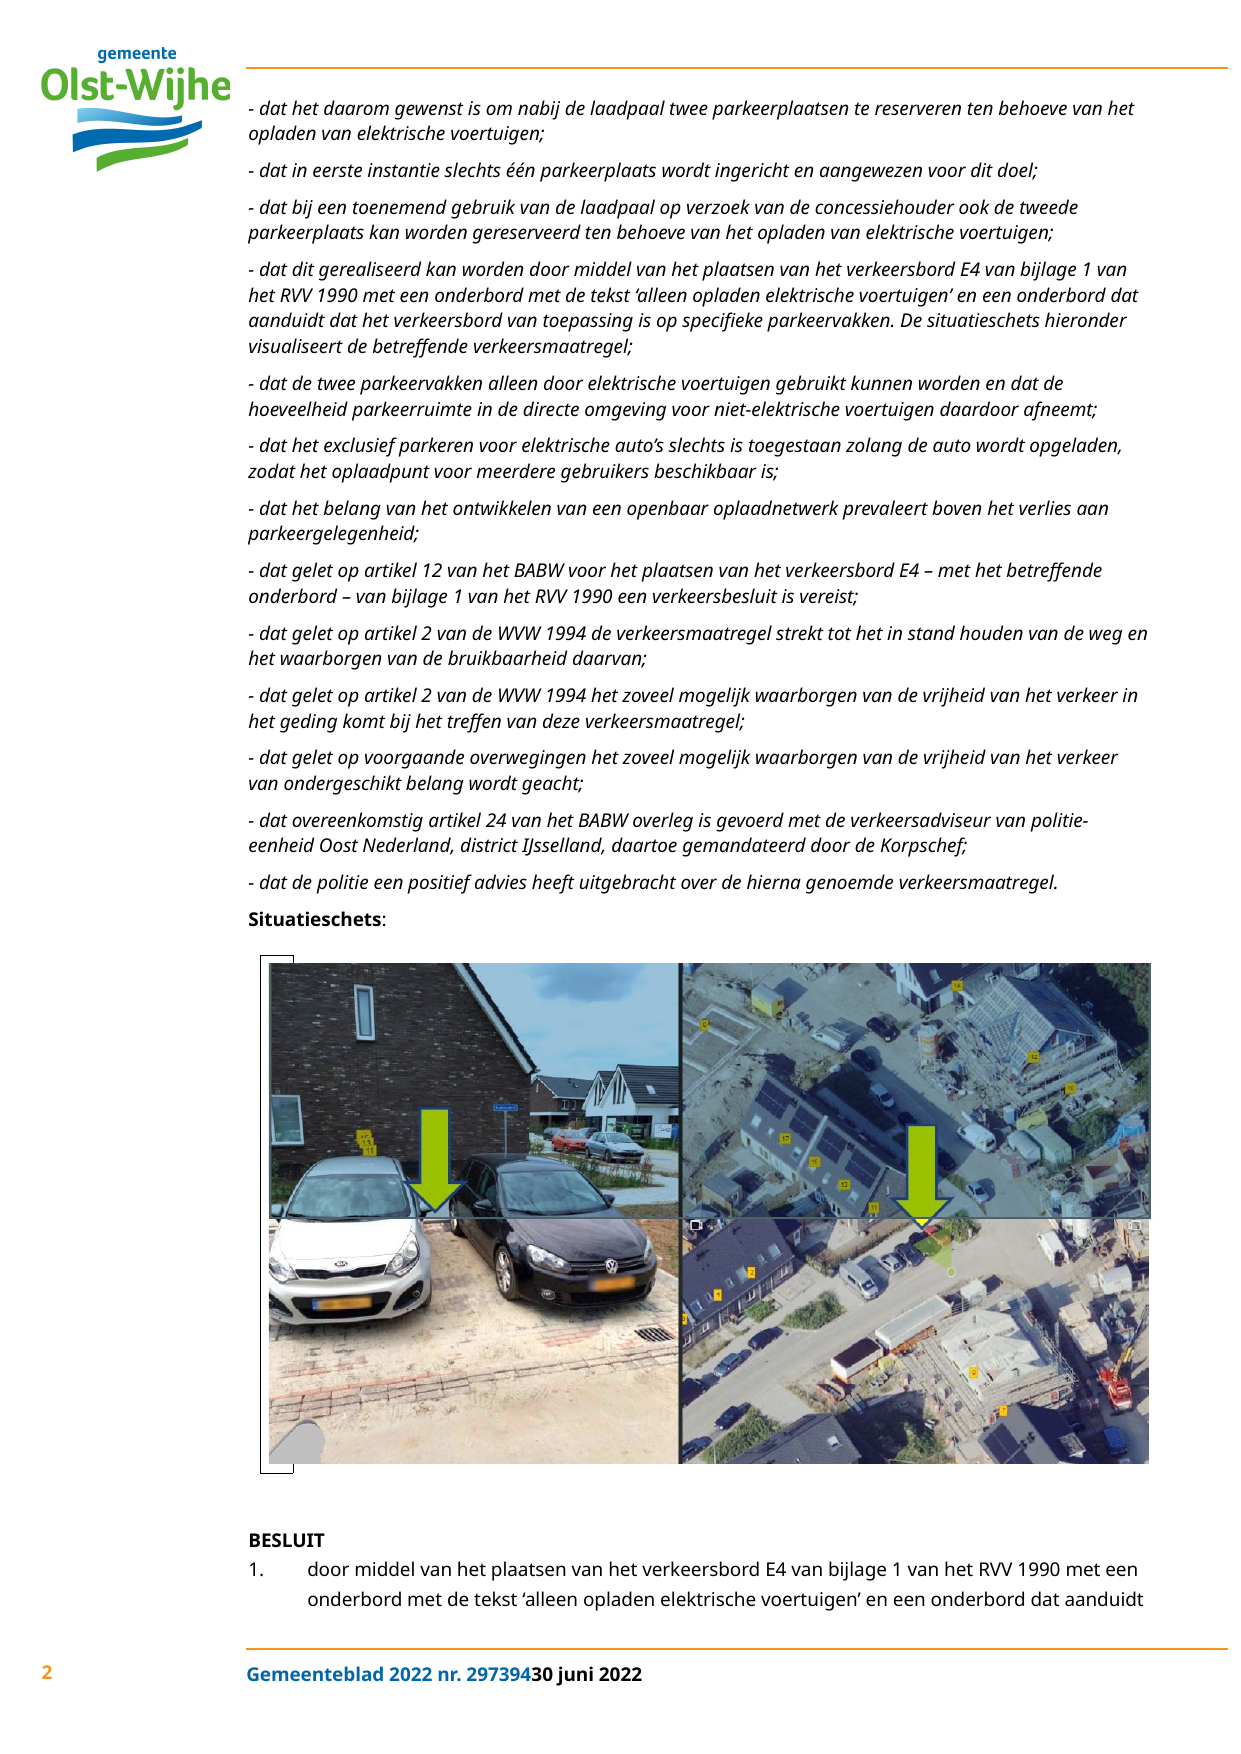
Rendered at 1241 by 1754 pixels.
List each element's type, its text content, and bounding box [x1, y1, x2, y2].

text - dat gelet op artikel 12 van het BABW voor het plaatsen van het verkeersbord E4 – met het betreffende onderbord – van bijlage 1 van het RVV 1990 een verkeersbesluit is vereist; [248, 557, 1152, 609]
text - dat in eerste instantie slechts één parkeerplaats wordt ingericht en aangewezen voor dit doel; [248, 157, 1152, 183]
text - dat de twee parkeervakken alleen door elektrische voertuigen gebruikt kunnen worden en dat de hoeveelheid parkeerruimte in de directe omgeving voor niet-elektrische voertuigen daardoor afneemt; [248, 370, 1152, 422]
text - dat het daarom gewenst is om nabij de laadpaal twee parkeerplaatsen te reserveren ten behoeve van het opladen van elektrische voertuigen; [248, 95, 1152, 146]
text - dat gelet op voorgaande overwegingen het zoveel mogelijk waarborgen van de vrijheid van het verkeer van ondergeschikt belang wordt geacht; [248, 744, 1152, 796]
picture [268, 963, 1155, 1464]
text - dat het belang van het ontwikkelen van een openbaar oplaadnetwerk prevaleert boven het verlies aan parkeergelegenheid; [248, 495, 1152, 546]
text - dat dit gerealiseerd kan worden door middel van het plaatsen van het verkeersbord E4 van bijlage 1 van het RVV 1990 met een onderbord met de tekst ‘alleen opladen elektrische voertuigen’ en een onderbord dat aanduidt dat het verkeersbord van toepassing is op specifieke parkeervakken. De situatieschets hieronder visualiseert de betreffende verkeersmaatregel; [248, 256, 1152, 359]
text - dat het exclusief parkeren voor elektrische auto’s slechts is toegestaan zolang de auto wordt opgeladen, zodat het oplaadpunt voor meerdere gebruikers beschikbaar is; [248, 432, 1152, 484]
text - dat overeenkomstig artikel 24 van het BABW overleg is gevoerd met de verkeersadviseur van politie-eenheid Oost Nederland, district IJsselland, daartoe gemandateerd door de Korpschef; [248, 807, 1152, 858]
text - dat gelet op artikel 2 van de WVW 1994 de verkeersmaatregel strekt tot het in stand houden van de weg en het waarborgen van de bruikbaarheid daarvan; [248, 620, 1152, 671]
text - dat bij een toenemend gebruik van de laadpaal op verzoek van de concessiehouder ook de tweede parkeerplaats kan worden gereserveerd ten behoeve van het opladen van elektrische voertuigen; [248, 194, 1152, 245]
text - dat gelet op artikel 2 van de WVW 1994 het zoveel mogelijk waarborgen van de vrijheid van het verkeer in het geding komt bij het treffen van deze verkeersmaatregel; [248, 682, 1152, 733]
picture [41, 47, 231, 172]
text BESLUIT [248, 1527, 1152, 1553]
list door middel van het plaatsen van het verkeersbord E4 van bijlage 1 van het RVV 1990 met een onderbord met de tekst ‘alleen opladen elektrische voertuigen’ en een onderbord dat aanduidt [248, 1557, 1152, 1612]
text - dat de politie een positief advies heeft uitgebracht over de hierna genoemde verkeersmaatregel. [248, 869, 1152, 895]
text Situatieschets: [248, 906, 1152, 932]
